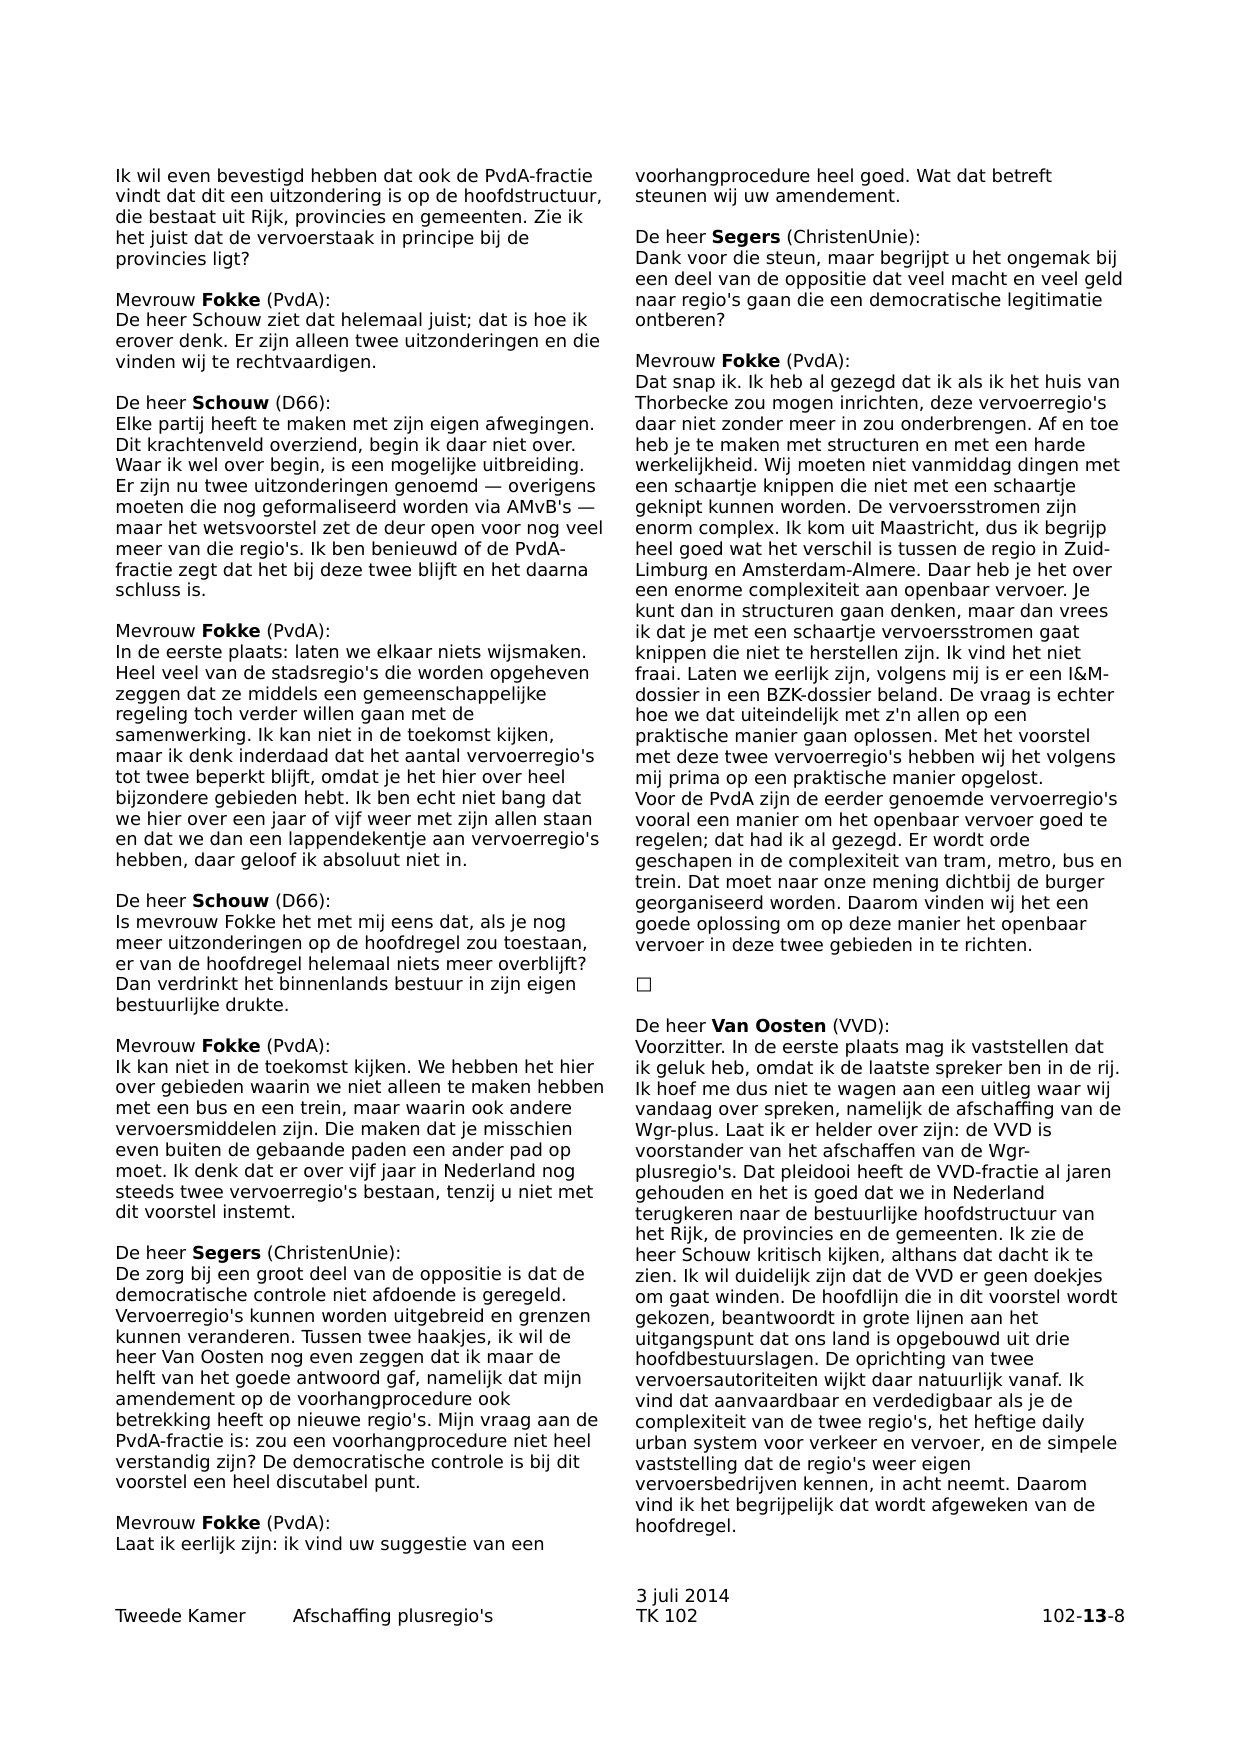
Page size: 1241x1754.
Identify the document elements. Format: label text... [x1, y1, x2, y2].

text Mevrouw Fokke (PvdA): [115, 1513, 605, 1534]
text Laat ik eerlijk zijn: ik vind uw suggestie van een [115, 1534, 605, 1554]
text Voor de PvdA zijn de eerder genoemde vervoerregio's vooral een manier om het openbaar vervoer goed te regelen; dat had ik al gezegd. Er wordt orde geschapen in de complexiteit van tram, metro, bus en trein. Dat moet naar onze mening dichtbij de burger georganiseerd worden. Daarom vinden wij het een goede oplossing om op deze manier het openbaar vervoer in deze twee gebieden in te richten. [635, 788, 1125, 955]
text De heer Schouw (D66): [115, 393, 605, 413]
text De heer Segers (ChristenUnie): [115, 1243, 605, 1264]
text De zorg bij een groot deel van de oppositie is dat de democratische controle niet afdoende is geregeld. Vervoerregio's kunnen worden uitgebreid en grenzen kunnen veranderen. Tussen twee haakjes, ik wil de heer Van Oosten nog even zeggen dat ik maar de helft van het goede antwoord gaf, namelijk dat mijn amendement op de voorhangprocedure ook betrekking heeft op nieuwe regio's. Mijn vraag aan de PvdA-fractie is: zou een voorhangprocedure niet heel verstandig zijn? De democratische controle is bij dit voorstel een heel discutabel punt. [115, 1264, 605, 1493]
text Is mevrouw Fokke het met mij eens dat, als je nog meer uitzonderingen op de hoofdregel zou toestaan, er van de hoofdregel helemaal niets meer overblijft? Dan verdrinkt het binnenlands bestuur in zijn eigen bestuurlijke drukte. [115, 912, 605, 1016]
text De heer Van Oosten (VVD): [635, 1016, 1125, 1037]
text Mevrouw Fokke (PvdA): [635, 351, 1125, 372]
text In de eerste plaats: laten we elkaar niets wijsmaken. Heel veel van de stadsregio's die worden opgeheven zeggen dat ze middels een gemeenschappelijke regeling toch verder willen gaan met de samenwerking. Ik kan niet in de toekomst kijken, maar ik denk inderdaad dat het aantal vervoerregio's tot twee beperkt blijft, omdat je het hier over heel bijzondere gebieden hebt. Ik ben echt niet bang dat we hier over een jaar of vijf weer met zijn allen staan en dat we dan een lappendekentje aan vervoerregio's hebben, daar geloof ik absoluut niet in. [115, 642, 605, 871]
text Mevrouw Fokke (PvdA): [115, 289, 605, 310]
text Mevrouw Fokke (PvdA): [115, 621, 605, 642]
text Elke partij heeft te maken met zijn eigen afwegingen. Dit krachtenveld overziend, begin ik daar niet over. Waar ik wel over begin, is een mogelijke uitbreiding. Er zijn nu twee uitzonderingen genoemd — overigens moeten die nog geformaliseerd worden via AMvB's — maar het wetsvoorstel zet de deur open voor nog veel meer van die regio's. Ik ben benieuwd of de PvdA-fractie zegt dat het bij deze twee blijft en het daarna schluss is. [115, 413, 605, 601]
text Ik kan niet in de toekomst kijken. We hebben het hier over gebieden waarin we niet alleen te maken hebben met een bus en een trein, maar waarin ook andere vervoersmiddelen zijn. Die maken dat je misschien even buiten de gebaande paden een ander pad op moet. Ik denk dat er over vijf jaar in Nederland nog steeds twee vervoerregio's bestaan, tenzij u niet met dit voorstel instemt. [115, 1056, 605, 1223]
text Mevrouw Fokke (PvdA): [115, 1036, 605, 1056]
text voorhangprocedure heel goed. Wat dat betreft steunen wij uw amendement. [635, 165, 1125, 207]
text De heer Schouw (D66): [115, 891, 605, 912]
text Dat snap ik. Ik heb al gezegd dat ik als ik het huis van Thorbecke zou mogen inrichten, deze vervoerregio's daar niet zonder meer in zou onderbrengen. Af en toe heb je te maken met structuren en met een harde werkelijkheid. Wij moeten niet vanmiddag dingen met een schaartje knippen die niet met een schaartje geknipt kunnen worden. De vervoersstromen zijn enorm complex. Ik kom uit Maastricht, dus ik begrijp heel goed wat het verschil is tussen de regio in Zuid-Limburg en Amsterdam-Almere. Daar heb je het over een enorme complexiteit aan openbaar vervoer. Je kunt dan in structuren gaan denken, maar dan vrees ik dat je met een schaartje vervoersstromen gaat knippen die niet te herstellen zijn. Ik vind het niet fraai. Laten we eerlijk zijn, volgens mij is er een I&M-dossier in een BZK-dossier beland. De vraag is echter hoe we dat uiteindelijk met z'n allen op een praktische manier gaan oplossen. Met het voorstel met deze twee vervoerregio's hebben wij het volgens mij prima op een praktische manier opgelost. [635, 372, 1125, 788]
text De heer Segers (ChristenUnie): [635, 227, 1125, 248]
text Dank voor die steun, maar begrijpt u het ongemak bij een deel van de oppositie dat veel macht en veel geld naar regio's gaan die een democratische legitimatie ontberen? [635, 248, 1125, 331]
text Ik wil even bevestigd hebben dat ook de PvdA-fractie vindt dat dit een uitzondering is op de hoofdstructuur, die bestaat uit Rijk, provincies en gemeenten. Zie ik het juist dat de vervoerstaak in principe bij de provincies ligt? [115, 165, 605, 269]
text De heer Schouw ziet dat helemaal juist; dat is hoe ik erover denk. Er zijn alleen twee uitzonderingen en die vinden wij te rechtvaardigen. [115, 310, 605, 373]
text Voorzitter. In de eerste plaats mag ik vaststellen dat ik geluk heb, omdat ik de laatste spreker ben in de rij. Ik hoef me dus niet te wagen aan een uitleg waar wij vandaag over spreken, namelijk de afschaffing van de Wgr-plus. Laat ik er helder over zijn: de VVD is voorstander van het afschaffen van de Wgr-plusregio's. Dat pleidooi heeft de VVD-fractie al jaren gehouden en het is goed dat we in Nederland terugkeren naar de bestuurlijke hoofdstructuur van het Rijk, de provincies en de gemeenten. Ik zie de heer Schouw kritisch kijken, althans dat dacht ik te zien. Ik wil duidelijk zijn dat de VVD er geen doekjes om gaat winden. De hoofdlijn die in dit voorstel wordt gekozen, beantwoordt in grote lijnen aan het uitgangspunt dat ons land is opgebouwd uit drie hoofdbestuurslagen. De oprichting van twee vervoersautoriteiten wijkt daar natuurlijk vanaf. Ik vind dat aanvaardbaar en verdedigbaar als je de complexiteit van de twee regio's, het heftige daily urban system voor verkeer en vervoer, en de simpele vaststelling dat de regio's weer eigen vervoersbedrijven kennen, in acht neemt. Daarom vind ik het begrijpelijk dat wordt afgeweken van de hoofdregel. [635, 1037, 1125, 1537]
text ⬜ [635, 975, 1125, 996]
